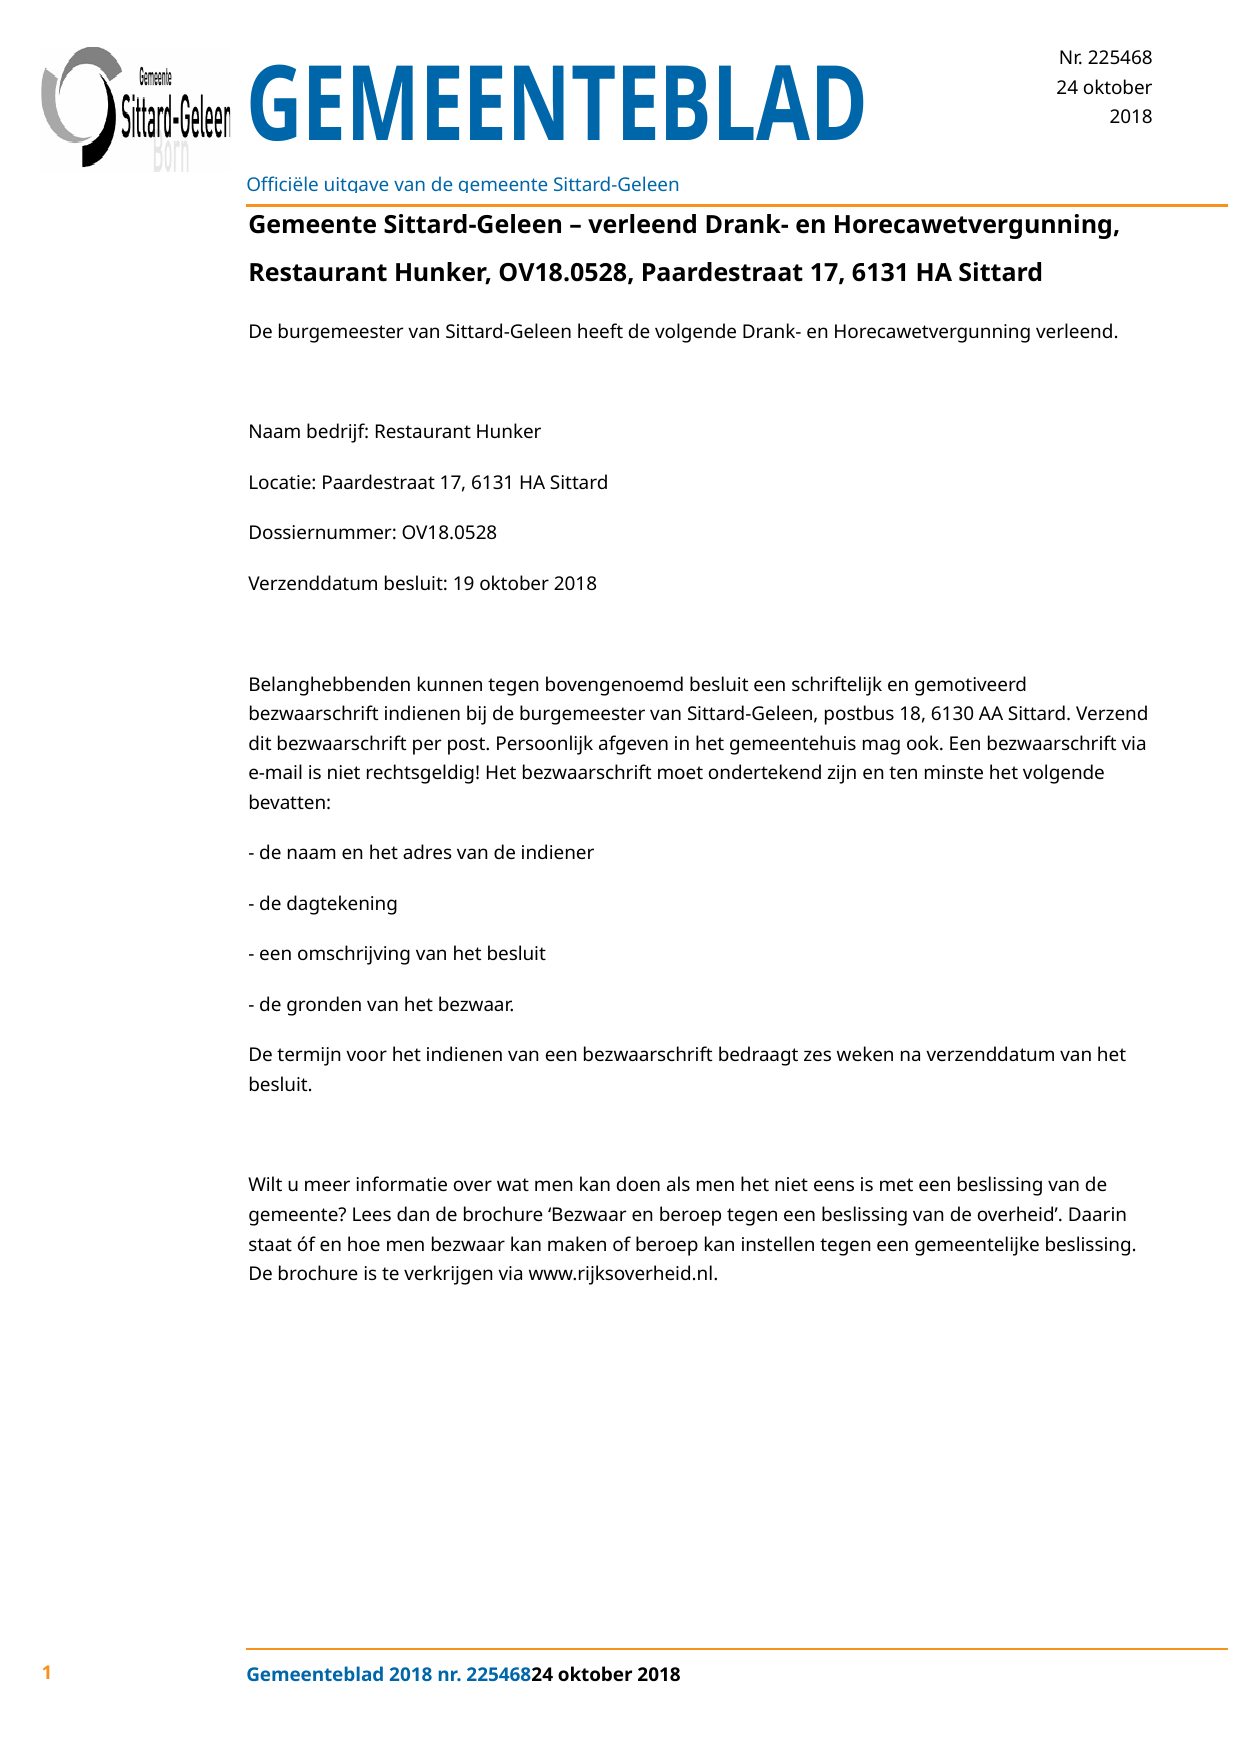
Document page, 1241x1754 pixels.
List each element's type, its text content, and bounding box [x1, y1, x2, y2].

text Dossiernummer: OV18.0528 [248, 519, 1152, 545]
text Belanghebbenden kunnen tegen bovengenoemd besluit een schriftelijk en gemotiveerd bezwaarschrift indienen bij de burgemeester van Sittard-Geleen, postbus 18, 6130 AA Sittard. Verzend dit bezwaarschrift per post. Persoonlijk afgeven in het gemeentehuis mag ook. Een bezwaarschrift via e-mail is niet rechtsgeldig! Het bezwaarschrift moet ondertekend zijn en ten minste het volgende bevatten: [248, 671, 1152, 815]
text - de naam en het adres van de indiener [248, 839, 1152, 865]
picture [41, 47, 231, 172]
text - de gronden van het bezwaar. [248, 991, 1152, 1017]
text De termijn voor het indienen van een bezwaarschrift bedraagt zes weken na verzenddatum van het besluit. [248, 1041, 1152, 1097]
text Wilt u meer informatie over wat men kan doen als men het niet eens is met een beslissing van de gemeente? Lees dan de brochure ‘Bezwaar en beroep tegen een beslissing van de overheid’. Daarin staat óf en hoe men bezwaar kan maken of beroep kan instellen tegen een gemeentelijke beslissing. De brochure is te verkrijgen via www.rijksoverheid.nl. [248, 1172, 1152, 1286]
text De burgemeester van Sittard-Geleen heeft de volgende Drank- en Horecawetvergunning verleend. [248, 318, 1152, 344]
text - een omschrijving van het besluit [248, 940, 1152, 966]
text Naam bedrijf: Restaurant Hunker [248, 419, 1152, 444]
text - de dagtekening [248, 890, 1152, 916]
text Verzenddatum besluit: 19 oktober 2018 [248, 570, 1152, 596]
text Locatie: Paardestraat 17, 6131 HA Sittard [248, 469, 1152, 495]
text Gemeente Sittard-Geleen – verleend Drank- en Horecawetvergunning, Restaurant Hunker, OV18.0528, Paardestraat 17, 6131 HA Sittard [248, 207, 1152, 288]
